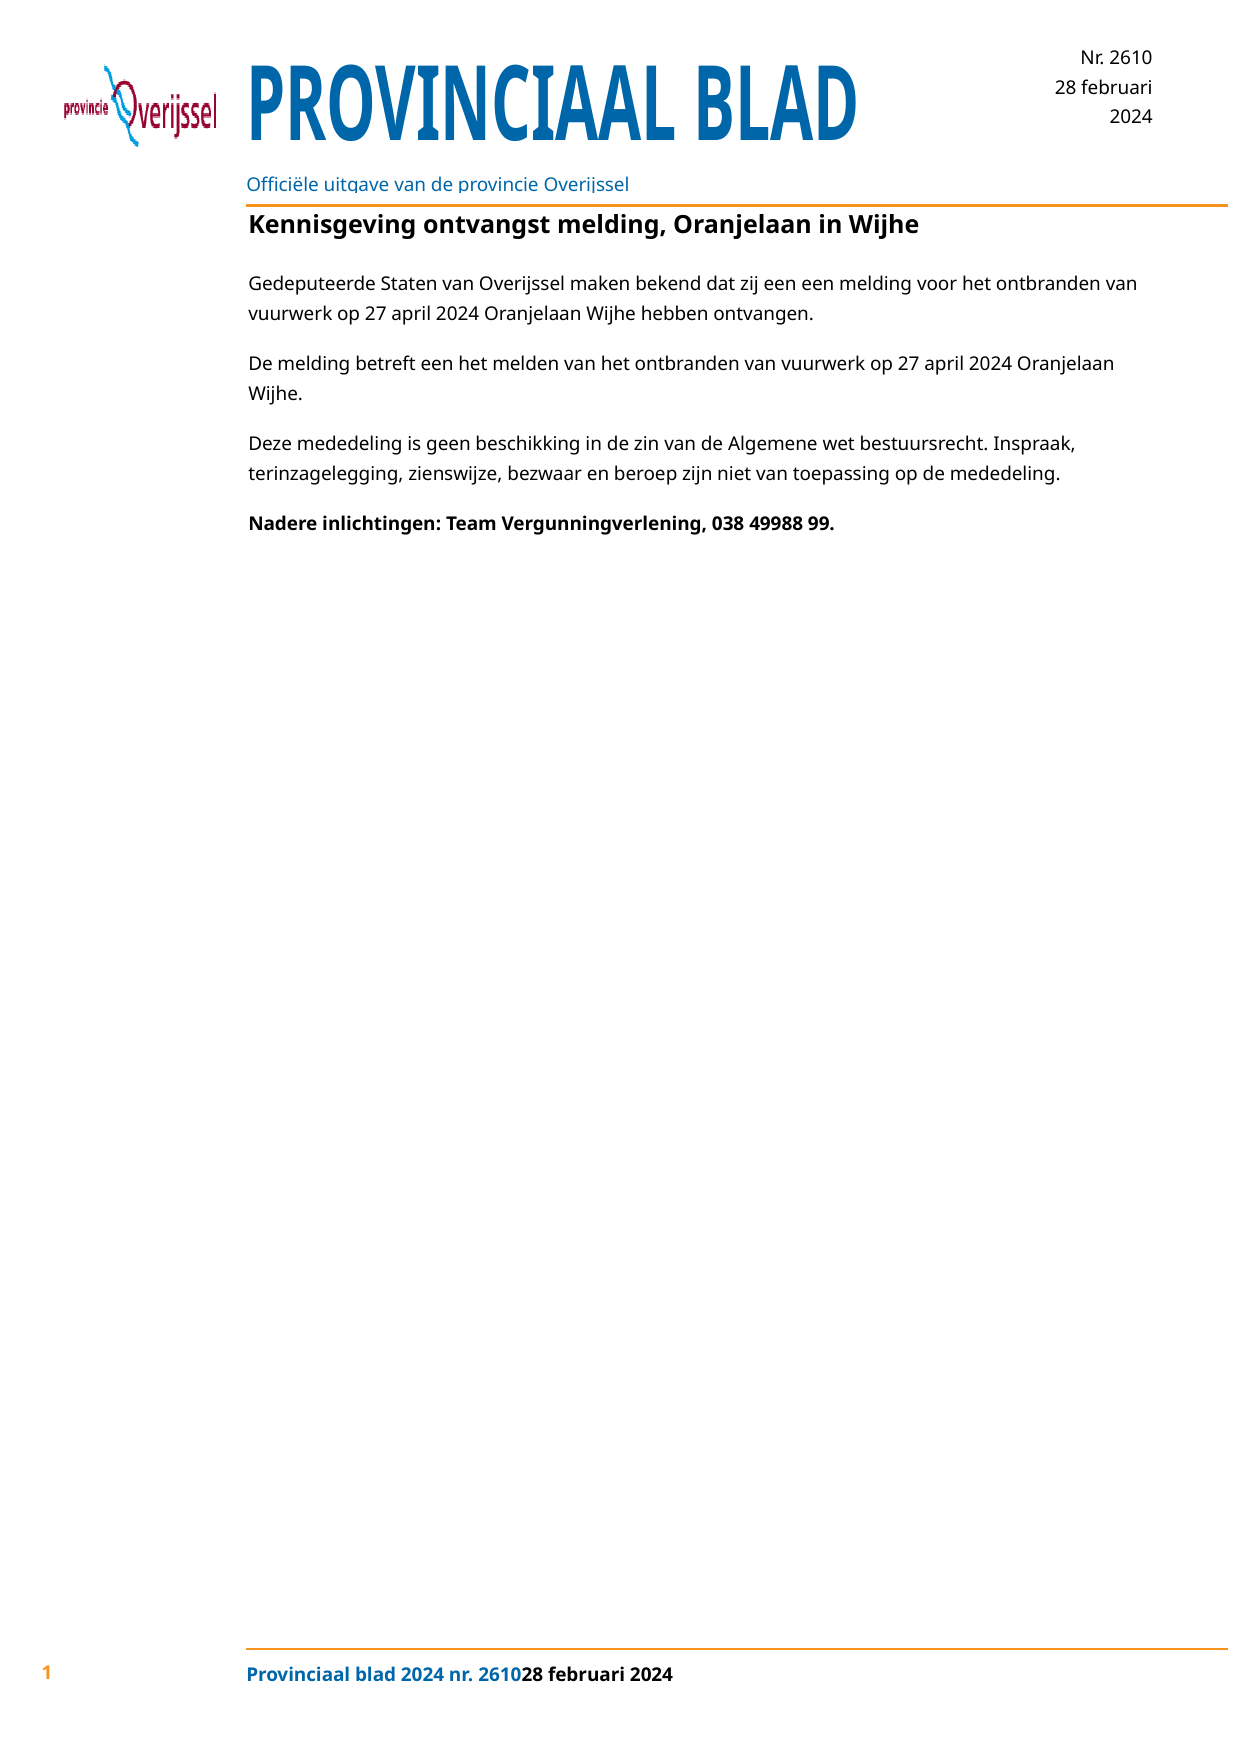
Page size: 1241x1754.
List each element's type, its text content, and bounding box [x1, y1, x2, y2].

text De melding betreft een het melden van het ontbranden van vuurwerk op 27 april 2024 Oranjelaan Wijhe. [248, 350, 1152, 406]
picture [41, 47, 231, 172]
text Nadere inlichtingen: Team Vergunningverlening, 038 49988 99. [248, 510, 1152, 536]
text Kennisgeving ontvangst melding, Oranjelaan in Wijhe [248, 207, 1152, 241]
text Gedeputeerde Staten van Overijssel maken bekend dat zij een een melding voor het ontbranden van vuurwerk op 27 april 2024 Oranjelaan Wijhe hebben ontvangen. [248, 270, 1152, 326]
text Deze mededeling is geen beschikking in de zin van de Algemene wet bestuursrecht. Inspraak, terinzagelegging, zienswijze, bezwaar en beroep zijn niet van toepassing op de mededeling. [248, 430, 1152, 486]
